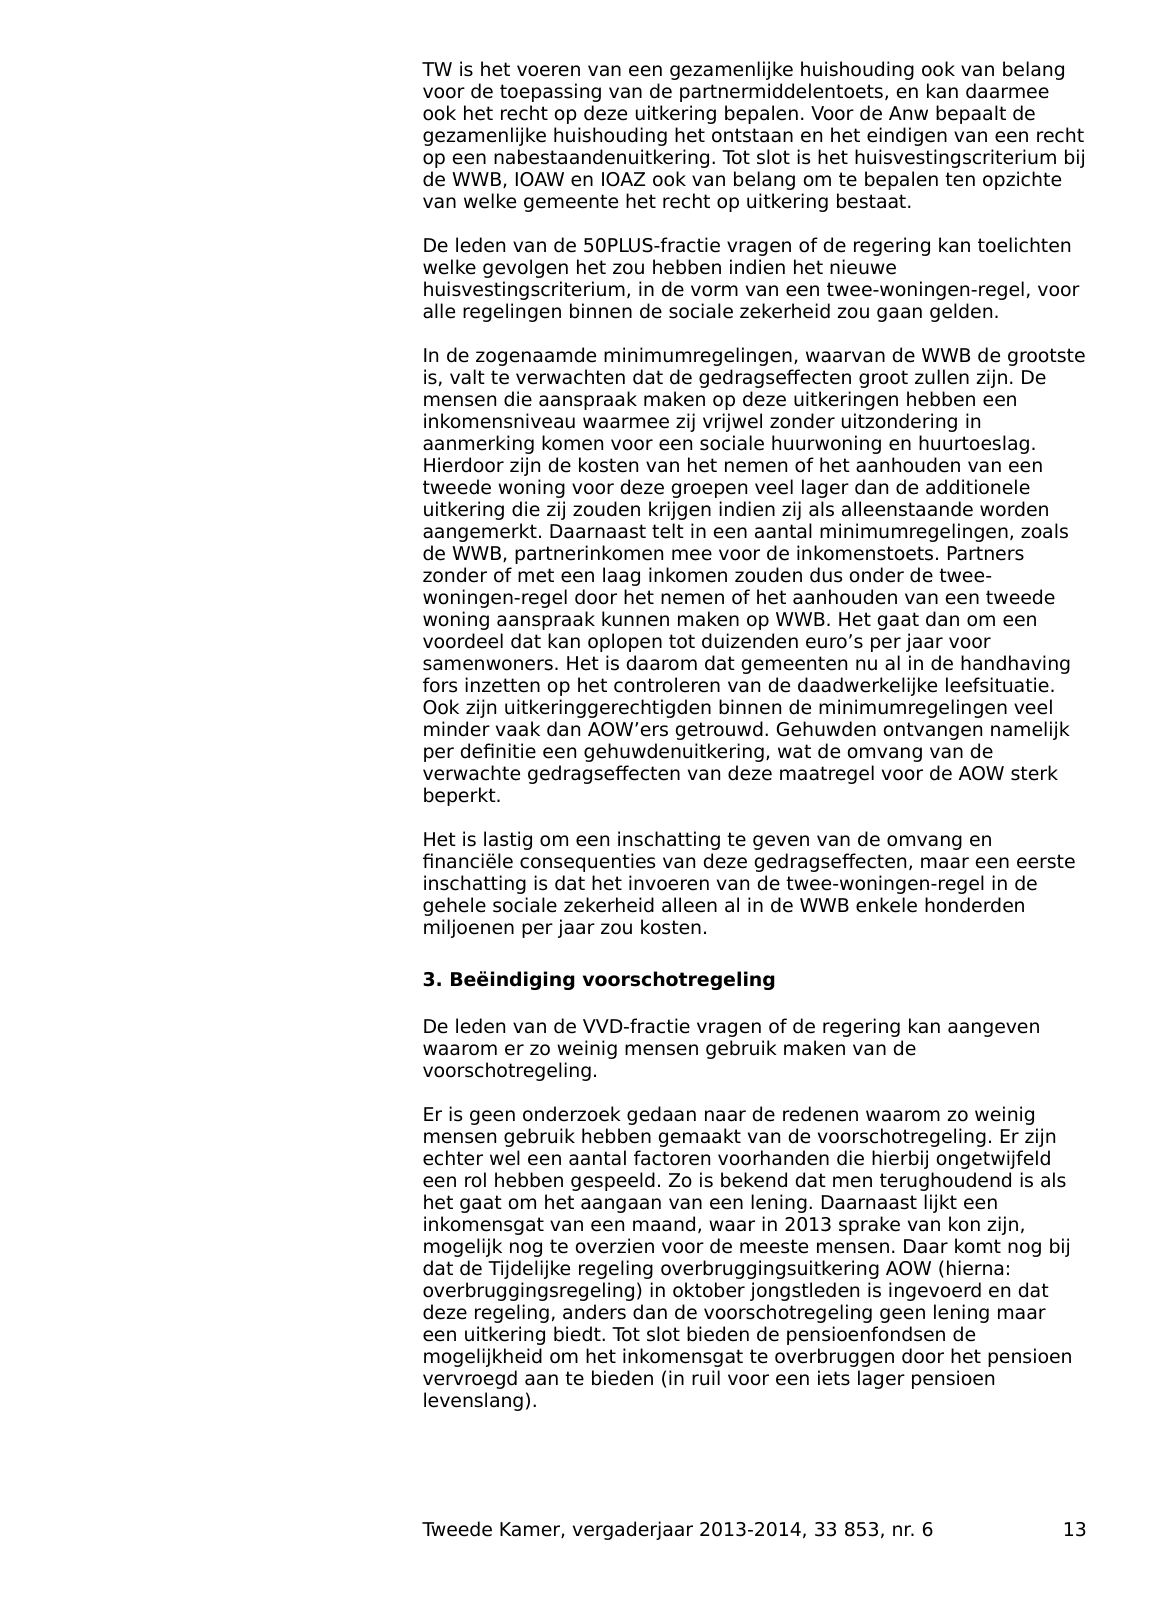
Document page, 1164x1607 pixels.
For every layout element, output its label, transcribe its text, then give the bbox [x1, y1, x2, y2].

text In de zogenaamde minimumregelingen, waarvan de WWB de grootste is, valt te verwachten dat de gedragseffecten groot zullen zijn. De mensen die aanspraak maken op deze uitkeringen hebben een inkomensniveau waarmee zij vrijwel zonder uitzondering in aanmerking komen voor een sociale huurwoning en huurtoeslag. Hierdoor zijn de kosten van het nemen of het aanhouden van een tweede woning voor deze groepen veel lager dan de additionele uitkering die zij zouden krijgen indien zij als alleenstaande worden aangemerkt. Daarnaast telt in een aantal minimumregelingen, zoals de WWB, partnerinkomen mee voor de inkomenstoets. Partners zonder of met een laag inkomen zouden dus onder de twee-woningen-regel door het nemen of het aanhouden van een tweede woning aanspraak kunnen maken op WWB. Het gaat dan om een voordeel dat kan oplopen tot duizenden euro’s per jaar voor samenwoners. Het is daarom dat gemeenten nu al in de handhaving fors inzetten op het controleren van de daadwerkelijke leefsituatie. Ook zijn uitkeringgerechtigden binnen de minimumregelingen veel minder vaak dan AOW’ers getrouwd. Gehuwden ontvangen namelijk per definitie een gehuwdenuitkering, wat de omvang van de verwachte gedragseffecten van deze maatregel voor de AOW sterk beperkt. [422, 345, 1087, 807]
text Het is lastig om een inschatting te geven van de omvang en financiële consequenties van deze gedragseffecten, maar een eerste inschatting is dat het invoeren van de twee-woningen-regel in de gehele sociale zekerheid alleen al in de WWB enkele honderden miljoenen per jaar zou kosten. [422, 829, 1087, 939]
text TW is het voeren van een gezamenlijke huishouding ook van belang voor de toepassing van de partnermiddelentoets, en kan daarmee ook het recht op deze uitkering bepalen. Voor de Anw bepaalt de gezamenlijke huishouding het ontstaan en het eindigen van een recht op een nabestaandenuitkering. Tot slot is het huisvestingscriterium bij de WWB, IOAW en IOAZ ook van belang om te bepalen ten opzichte van welke gemeente het recht op uitkering bestaat. [422, 59, 1087, 213]
text De leden van de 50PLUS-fractie vragen of de regering kan toelichten welke gevolgen het zou hebben indien het nieuwe huisvestingscriterium, in de vorm van een twee-woningen-regel, voor alle regelingen binnen de sociale zekerheid zou gaan gelden. [422, 235, 1087, 323]
text Er is geen onderzoek gedaan naar de redenen waarom zo weinig mensen gebruik hebben gemaakt van de voorschotregeling. Er zijn echter wel een aantal factoren voorhanden die hierbij ongetwijfeld een rol hebben gespeeld. Zo is bekend dat men terughoudend is als het gaat om het aangaan van een lening. Daarnaast lijkt een inkomensgat van een maand, waar in 2013 sprake van kon zijn, mogelijk nog te overzien voor de meeste mensen. Daar komt nog bij dat de Tijdelijke regeling overbruggingsuitkering AOW (hierna: overbruggingsregeling) in oktober jongstleden is ingevoerd en dat deze regeling, anders dan de voorschotregeling geen lening maar een uitkering biedt. Tot slot bieden de pensioenfondsen de mogelijkheid om het inkomensgat te overbruggen door het pensioen vervroegd aan te bieden (in ruil voor een iets lager pensioen levenslang). [422, 1104, 1087, 1412]
subtitle 3. Beëindiging voorschotregeling [422, 969, 1087, 991]
text De leden van de VVD-fractie vragen of de regering kan aangeven waarom er zo weinig mensen gebruik maken van de voorschotregeling. [422, 1016, 1087, 1082]
